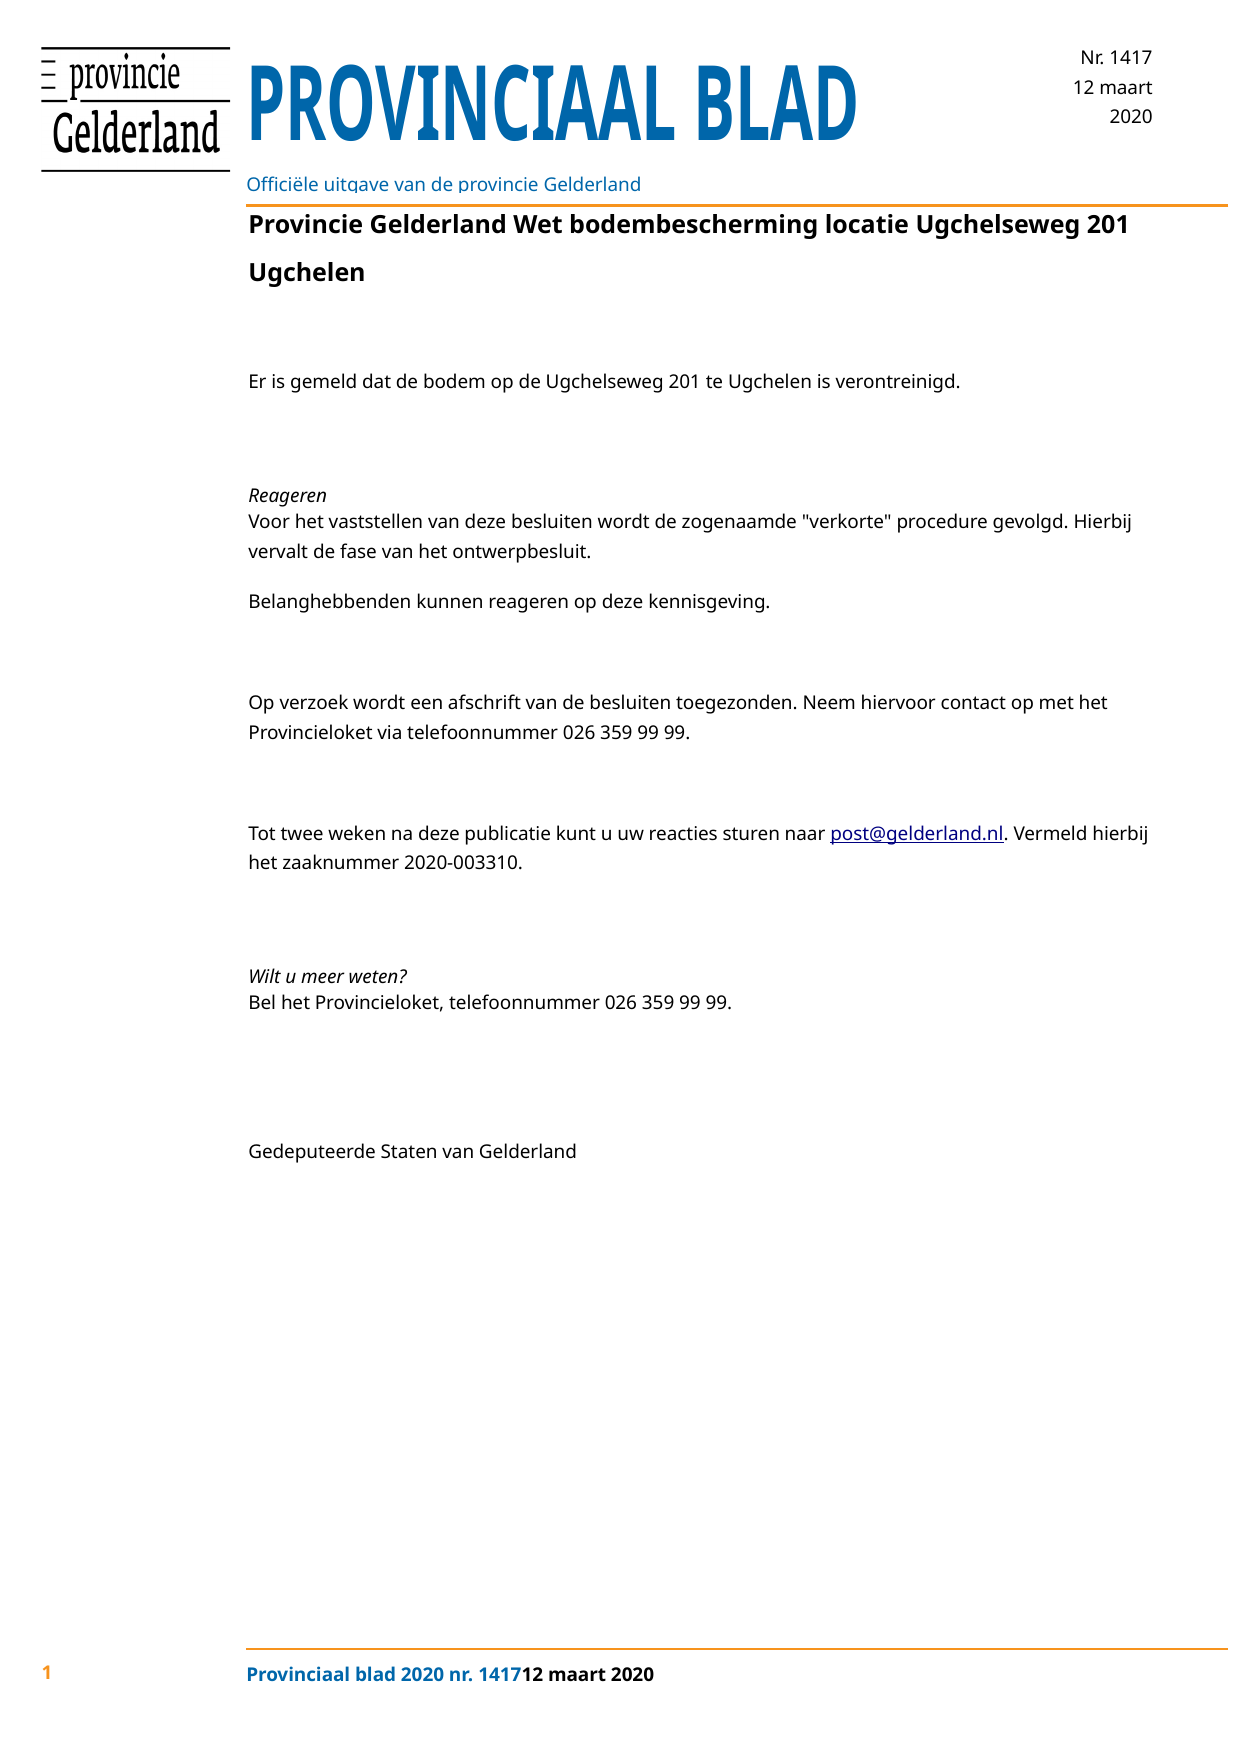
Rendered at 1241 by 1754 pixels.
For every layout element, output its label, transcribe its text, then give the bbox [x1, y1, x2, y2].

text Voor het vaststellen van deze besluiten wordt de zogenaamde "verkorte" procedure gevolgd. Hierbij vervalt de fase van het ontwerpbesluit. [248, 508, 1152, 564]
text Bel het Provincieloket, telefoonnummer 026 359 99 99. [248, 989, 1152, 1015]
text Wilt u meer weten? [248, 964, 1152, 989]
text Reageren [248, 483, 1152, 508]
text Er is gemeld dat de bodem op de Ugchelseweg 201 te Ugchelen is verontreinigd. [248, 368, 1152, 394]
text Belanghebbenden kunnen reageren op deze kennisgeving. [248, 588, 1152, 614]
text Op verzoek wordt een afschrift van de besluiten toegezonden. Neem hiervoor contact op met het Provincieloket via telefoonnummer 026 359 99 99. [248, 689, 1152, 744]
text Tot twee weken na deze publicatie kunt u uw reacties sturen naar post@gelderland.nl. Vermeld hierbij het zaaknummer 2020-003310. [248, 820, 1152, 875]
text Provincie Gelderland Wet bodembescherming locatie Ugchelseweg 201 Ugchelen [248, 207, 1152, 288]
picture [41, 47, 231, 172]
text Gedeputeerde Staten van Gelderland [248, 1138, 1152, 1164]
